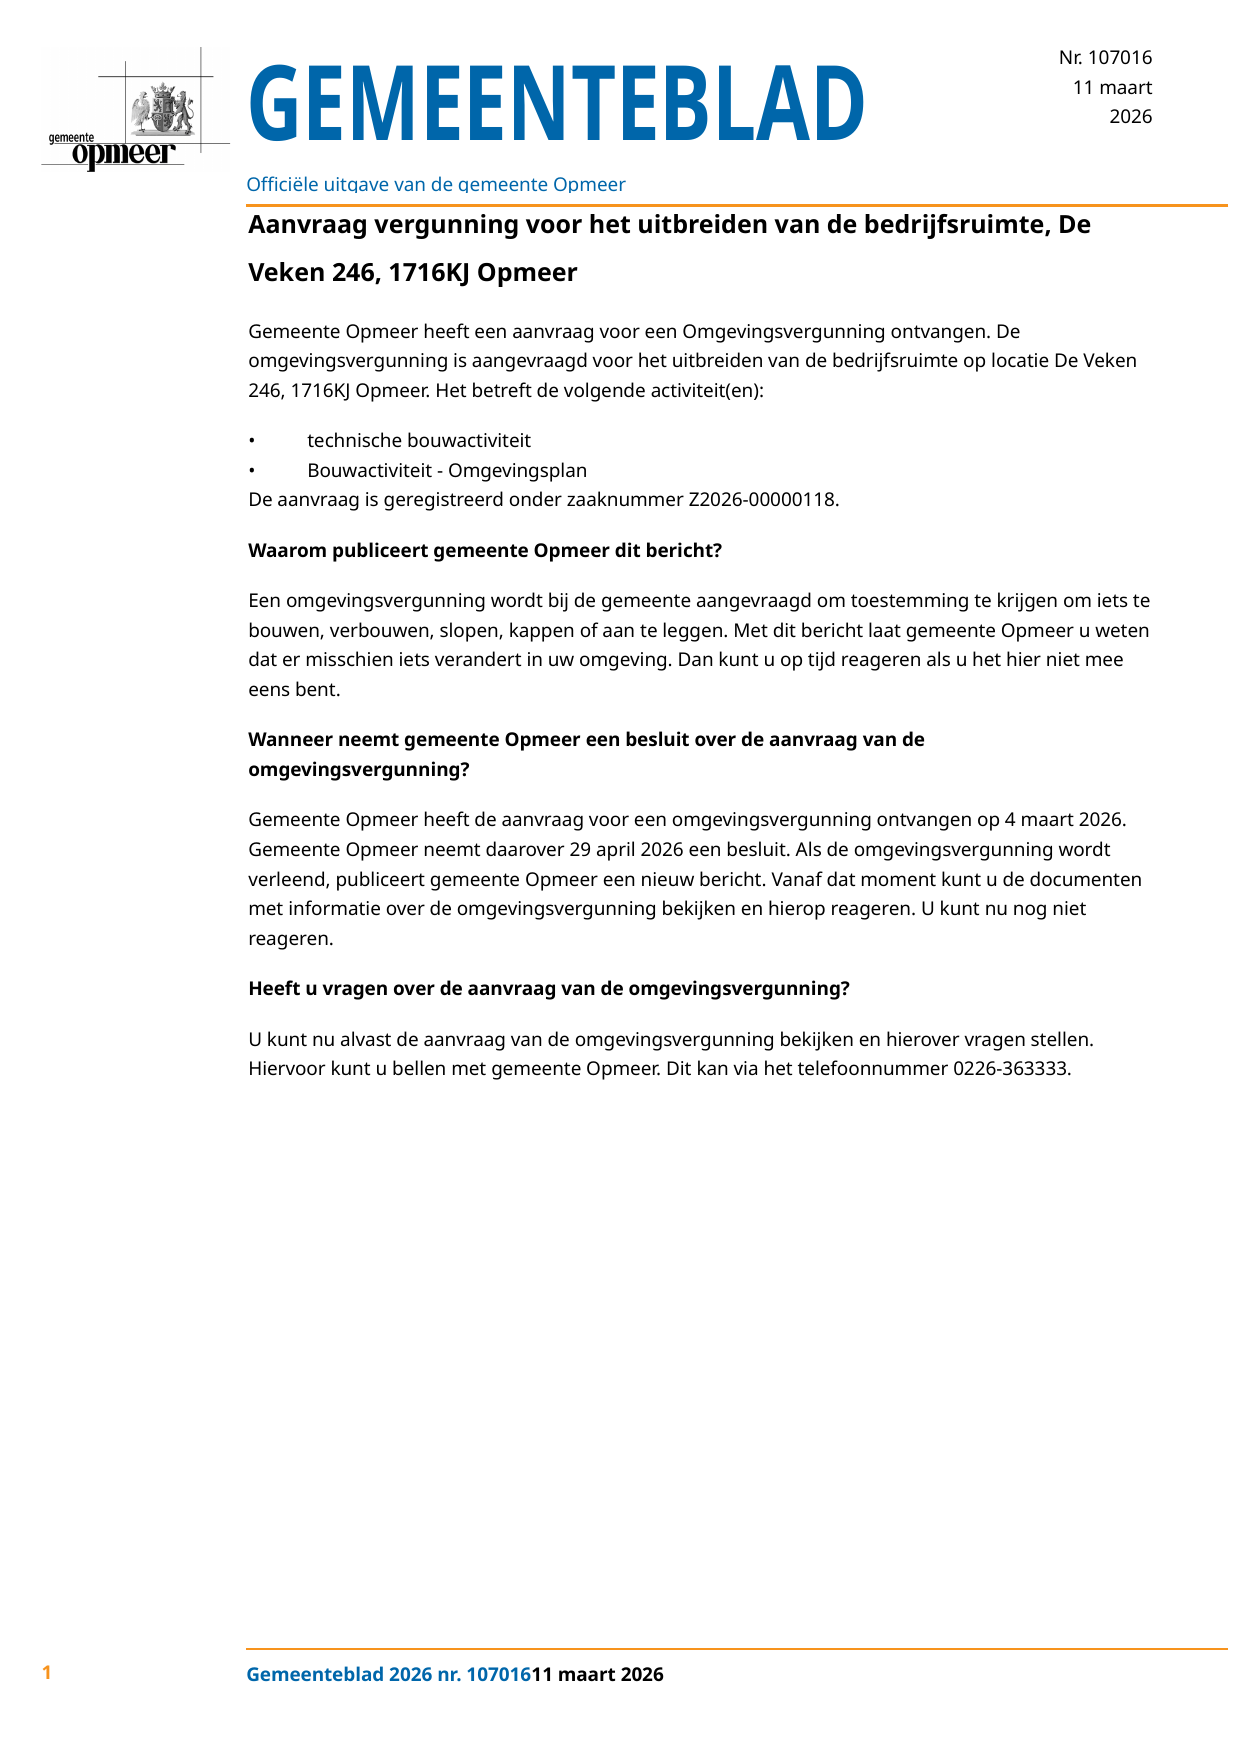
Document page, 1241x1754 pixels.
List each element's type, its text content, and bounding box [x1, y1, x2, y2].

text U kunt nu alvast de aanvraag van de omgevingsvergunning bekijken en hierover vragen stellen. Hiervoor kunt u bellen met gemeente Opmeer. Dit kan via het telefoonnummer 0226-363333. [248, 1026, 1152, 1081]
list technische bouwactiviteit [248, 427, 1152, 453]
text De aanvraag is geregistreerd onder zaaknummer Z2026-00000118. [248, 487, 1152, 512]
text Gemeente Opmeer heeft de aanvraag voor een omgevingsvergunning ontvangen op 4 maart 2026. Gemeente Opmeer neemt daarover 29 april 2026 een besluit. Als de omgevingsvergunning wordt verleend, publiceert gemeente Opmeer een nieuw bericht. Vanaf dat moment kunt u de documenten met informatie over de omgevingsvergunning bekijken en hierop reageren. U kunt nu nog niet reageren. [248, 807, 1152, 951]
text Wanneer neemt gemeente Opmeer een besluit over de aanvraag van de omgevingsvergunning? [248, 727, 1152, 782]
text Waarom publiceert gemeente Opmeer dit bericht? [248, 537, 1152, 563]
picture [41, 47, 231, 172]
text Gemeente Opmeer heeft een aanvraag voor een Omgevingsvergunning ontvangen. De omgevingsvergunning is aangevraagd voor het uitbreiden van de bedrijfsruimte op locatie De Veken 246, 1716KJ Opmeer. Het betreft de volgende activiteit(en): [248, 318, 1152, 403]
list Bouwactiviteit - Omgevingsplan [248, 457, 1152, 483]
text Een omgevingsvergunning wordt bij de gemeente aangevraagd om toestemming te krijgen om iets te bouwen, verbouwen, slopen, kappen of aan te leggen. Met dit bericht laat gemeente Opmeer u weten dat er misschien iets verandert in uw omgeving. Dan kunt u op tijd reageren als u het hier niet mee eens bent. [248, 587, 1152, 702]
text Aanvraag vergunning voor het uitbreiden van de bedrijfsruimte, De Veken 246, 1716KJ Opmeer [248, 207, 1152, 288]
text Heeft u vragen over de aanvraag van de omgevingsvergunning? [248, 975, 1152, 1001]
